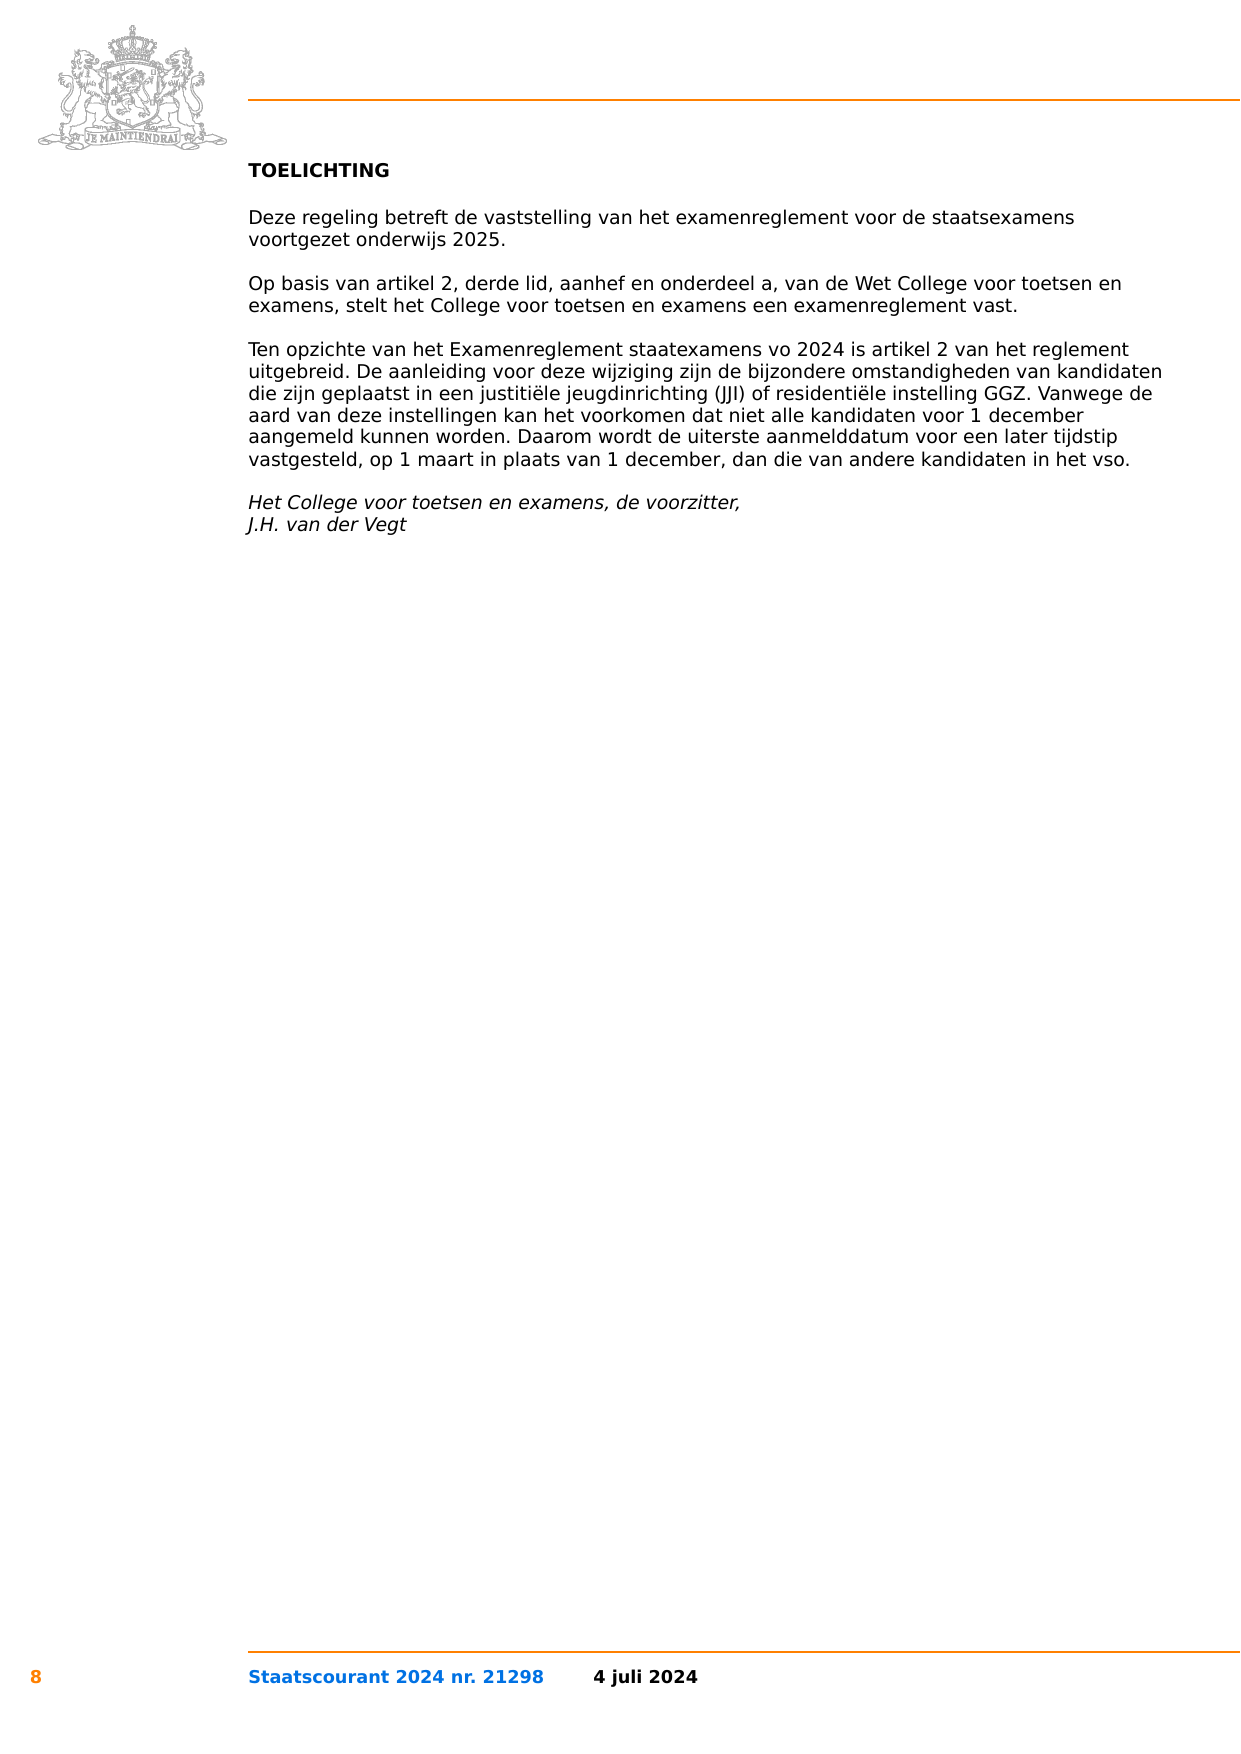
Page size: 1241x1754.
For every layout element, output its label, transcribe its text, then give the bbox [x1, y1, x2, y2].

text Op basis van artikel 2, derde lid, aanhef en onderdeel a, van de Wet College voor toetsen en examens, stelt het College voor toetsen en examens een examenreglement vast. [248, 273, 1163, 317]
text Het College voor toetsen en examens, de voorzitter, J.H. van der Vegt [248, 492, 1163, 536]
subtitle TOELICHTING [248, 160, 1163, 182]
text Deze regeling betreft de vaststelling van het examenreglement voor de staatsexamens voortgezet onderwijs 2025. [248, 207, 1163, 251]
text Ten opzichte van het Examenreglement staatexamens vo 2024 is artikel 2 van het reglement uitgebreid. De aanleiding voor deze wijziging zijn de bijzondere omstandigheden van kandidaten die zijn geplaatst in een justitiële jeugdinrichting (JJI) of residentiële instelling GGZ. Vanwege de aard van deze instellingen kan het voorkomen dat niet alle kandidaten voor 1 december aangemeld kunnen worden. Daarom wordt de uiterste aanmelddatum voor een later tijdstip vastgesteld, op 1 maart in plaats van 1 december, dan die van andere kandidaten in het vso. [248, 338, 1163, 470]
picture [38, 25, 227, 150]
